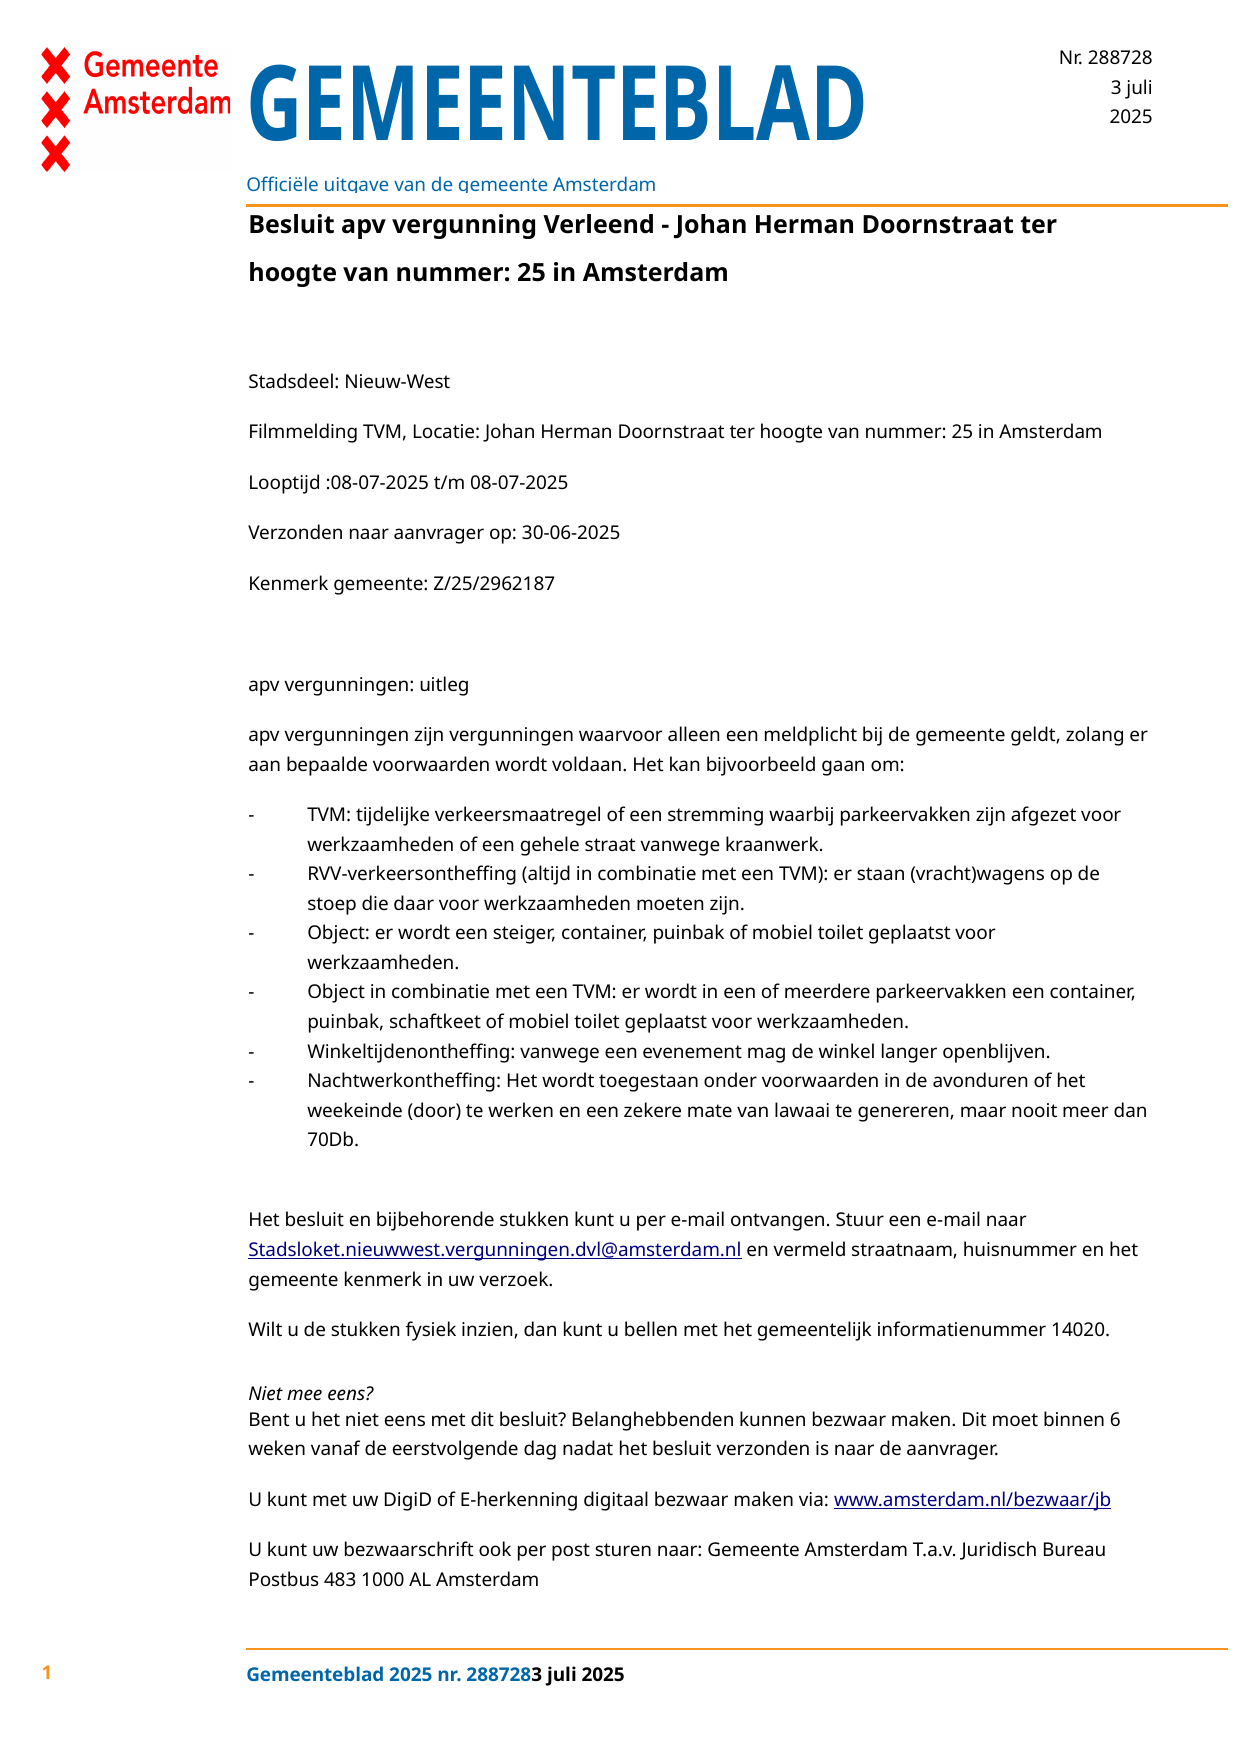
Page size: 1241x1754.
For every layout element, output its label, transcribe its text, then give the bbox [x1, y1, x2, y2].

text Looptijd :08-07-2025 t/m 08-07-2025 [248, 469, 1152, 495]
text Kenmerk gemeente: Z/25/2962187 [248, 570, 1152, 596]
text Het besluit en bijbehorende stukken kunt u per e-mail ontvangen. Stuur een e-mail naar Stadsloket.nieuwwest.vergunningen.dvl@amsterdam.nl en vermeld straatnaam, huisnummer en het gemeente kenmerk in uw verzoek. [248, 1207, 1152, 1292]
text Besluit apv vergunning Verleend - Johan Herman Doornstraat ter hoogte van nummer: 25 in Amsterdam [248, 207, 1152, 288]
text Stadsdeel: Nieuw-West [248, 368, 1152, 394]
text Bent u het niet eens met dit besluit? Belanghebbenden kunnen bezwaar maken. Dit moet binnen 6 weken vanaf de eerstvolgende dag nadat het besluit verzonden is naar de aanvrager. [248, 1406, 1152, 1461]
text apv vergunningen zijn vergunningen waarvoor alleen een meldplicht bij de gemeente geldt, zolang er aan bepaalde voorwaarden wordt voldaan. Het kan bijvoorbeeld gaan om: [248, 721, 1152, 777]
picture [41, 47, 231, 172]
list RVV-verkeersontheffing (altijd in combinatie met een TVM): er staan (vracht)wagens op de stoep die daar voor werkzaamheden moeten zijn. [248, 860, 1152, 916]
text U kunt met uw DigiD of E-herkenning digitaal bezwaar maken via: www.amsterdam.nl/bezwaar/jb [248, 1486, 1152, 1512]
list Object in combinatie met een TVM: er wordt in een of meerdere parkeervakken een container, puinbak, schaftkeet of mobiel toilet geplaatst voor werkzaamheden. [248, 979, 1152, 1034]
text Wilt u de stukken fysiek inzien, dan kunt u bellen met het gemeentelijk informatienummer 14020. [248, 1316, 1152, 1342]
text apv vergunningen: uitleg [248, 671, 1152, 697]
list Object: er wordt een steiger, container, puinbak of mobiel toilet geplaatst voor werkzaamheden. [248, 919, 1152, 975]
text Filmmelding TVM, Locatie: Johan Herman Doornstraat ter hoogte van nummer: 25 in Amsterdam [248, 419, 1152, 444]
text Verzonden naar aanvrager op: 30-06-2025 [248, 519, 1152, 545]
list Winkeltijdenontheffing: vanwege een evenement mag de winkel langer openblijven. [248, 1038, 1152, 1064]
list TVM: tijdelijke verkeersmaatregel of een stremming waarbij parkeervakken zijn afgezet voor werkzaamheden of een gehele straat vanwege kraanwerk. [248, 801, 1152, 857]
text U kunt uw bezwaarschrift ook per post sturen naar: Gemeente Amsterdam T.a.v. Juridisch Bureau Postbus 483 1000 AL Amsterdam [248, 1536, 1152, 1592]
text Niet mee eens? [248, 1380, 1152, 1406]
list Nachtwerkontheffing: Het wordt toegestaan onder voorwaarden in de avonduren of het weekeinde (door) te werken en een zekere mate van lawaai te genereren, maar nooit meer dan 70Db. [248, 1067, 1152, 1152]
